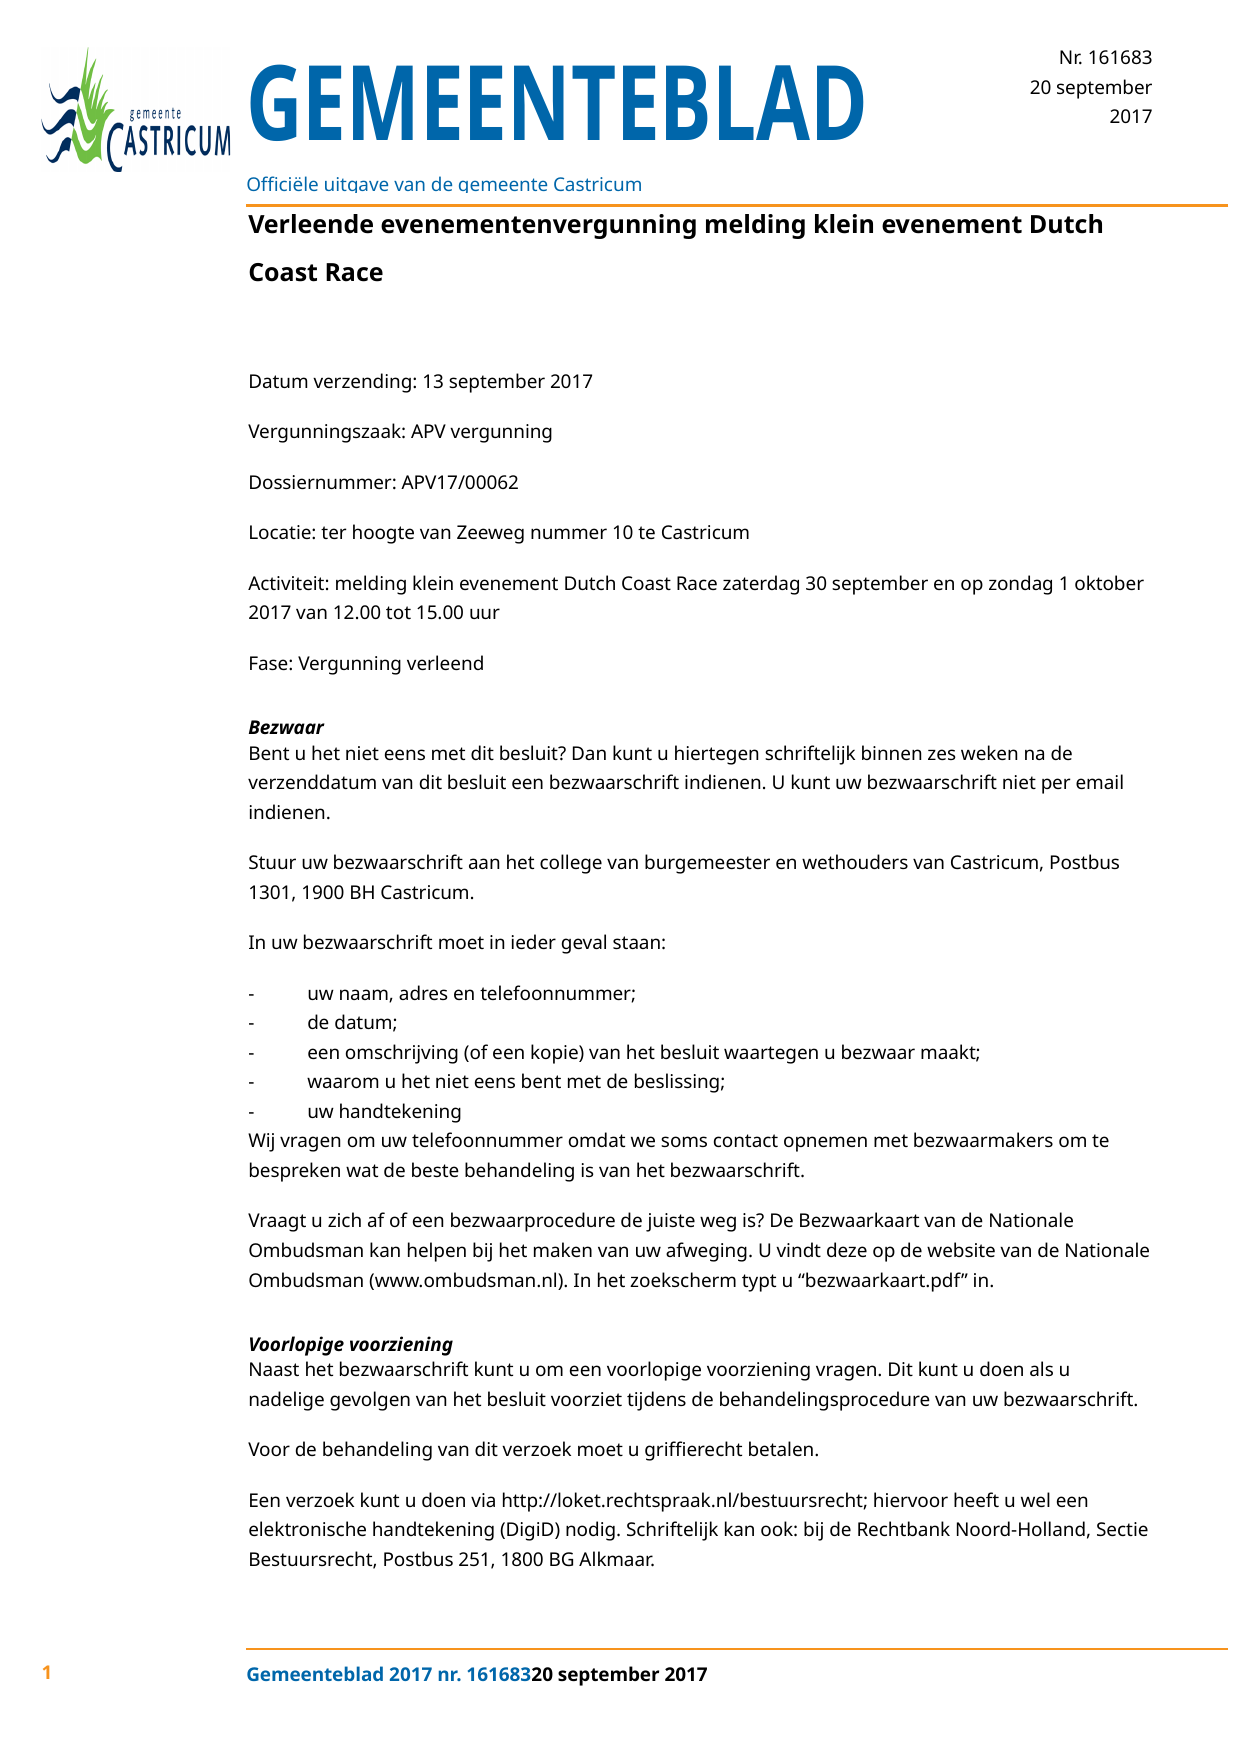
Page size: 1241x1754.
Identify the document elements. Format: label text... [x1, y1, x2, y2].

list een omschrijving (of een kopie) van het besluit waartegen u bezwaar maakt; [248, 1039, 1152, 1064]
text Verleende evenementenvergunning melding klein evenement Dutch Coast Race [248, 207, 1152, 288]
list de datum; [248, 1009, 1152, 1035]
text Vraagt u zich af of een bezwaarprocedure de juiste weg is? De Bezwaarkaart van de Nationale Ombudsman kan helpen bij het maken van uw afweging. U vindt deze op de website van de Nationale Ombudsman (www.ombudsman.nl). In het zoekscherm typt u “bezwaarkaart.pdf” in. [248, 1208, 1152, 1292]
picture [41, 47, 231, 172]
text Wij vragen om uw telefoonnummer omdat we soms contact opnemen met bezwaarmakers om te bespreken wat de beste behandeling is van het bezwaarschrift. [248, 1128, 1152, 1183]
text Locatie: ter hoogte van Zeeweg nummer 10 te Castricum [248, 519, 1152, 545]
list uw naam, adres en telefoonnummer; [248, 980, 1152, 1005]
text Fase: Vergunning verleend [248, 650, 1152, 676]
text Activiteit: melding klein evenement Dutch Coast Race zaterdag 30 september en op zondag 1 oktober 2017 van 12.00 tot 15.00 uur [248, 570, 1152, 625]
text Voor de behandeling van dit verzoek moet u griffierecht betalen. [248, 1436, 1152, 1462]
text Naast het bezwaarschrift kunt u om een voorlopige voorziening vragen. Dit kunt u doen als u nadelige gevolgen van het besluit voorziet tijdens de behandelingsprocedure van uw bezwaarschrift. [248, 1356, 1152, 1412]
text Een verzoek kunt u doen via http://loket.rechtspraak.nl/bestuursrecht; hiervoor heeft u wel een elektronische handtekening (DigiD) nodig. Schriftelijk kan ook: bij de Rechtbank Noord-Holland, Sectie Bestuursrecht, Postbus 251, 1800 BG Alkmaar. [248, 1487, 1152, 1572]
list uw handtekening [248, 1098, 1152, 1124]
text Stuur uw bezwaarschrift aan het college van burgemeester en wethouders van Castricum, Postbus 1301, 1900 BH Castricum. [248, 849, 1152, 904]
text Dossiernummer: APV17/00062 [248, 469, 1152, 495]
text Voorlopige voorziening [248, 1331, 1152, 1356]
text Bezwaar [248, 714, 1152, 740]
text Vergunningszaak: APV vergunning [248, 419, 1152, 444]
text In uw bezwaarschrift moet in ieder geval staan: [248, 929, 1152, 955]
text Datum verzending: 13 september 2017 [248, 368, 1152, 394]
text Bent u het niet eens met dit besluit? Dan kunt u hiertegen schriftelijk binnen zes weken na de verzenddatum van dit besluit een bezwaarschrift indienen. U kunt uw bezwaarschrift niet per email indienen. [248, 740, 1152, 824]
list waarom u het niet eens bent met de beslissing; [248, 1068, 1152, 1094]
